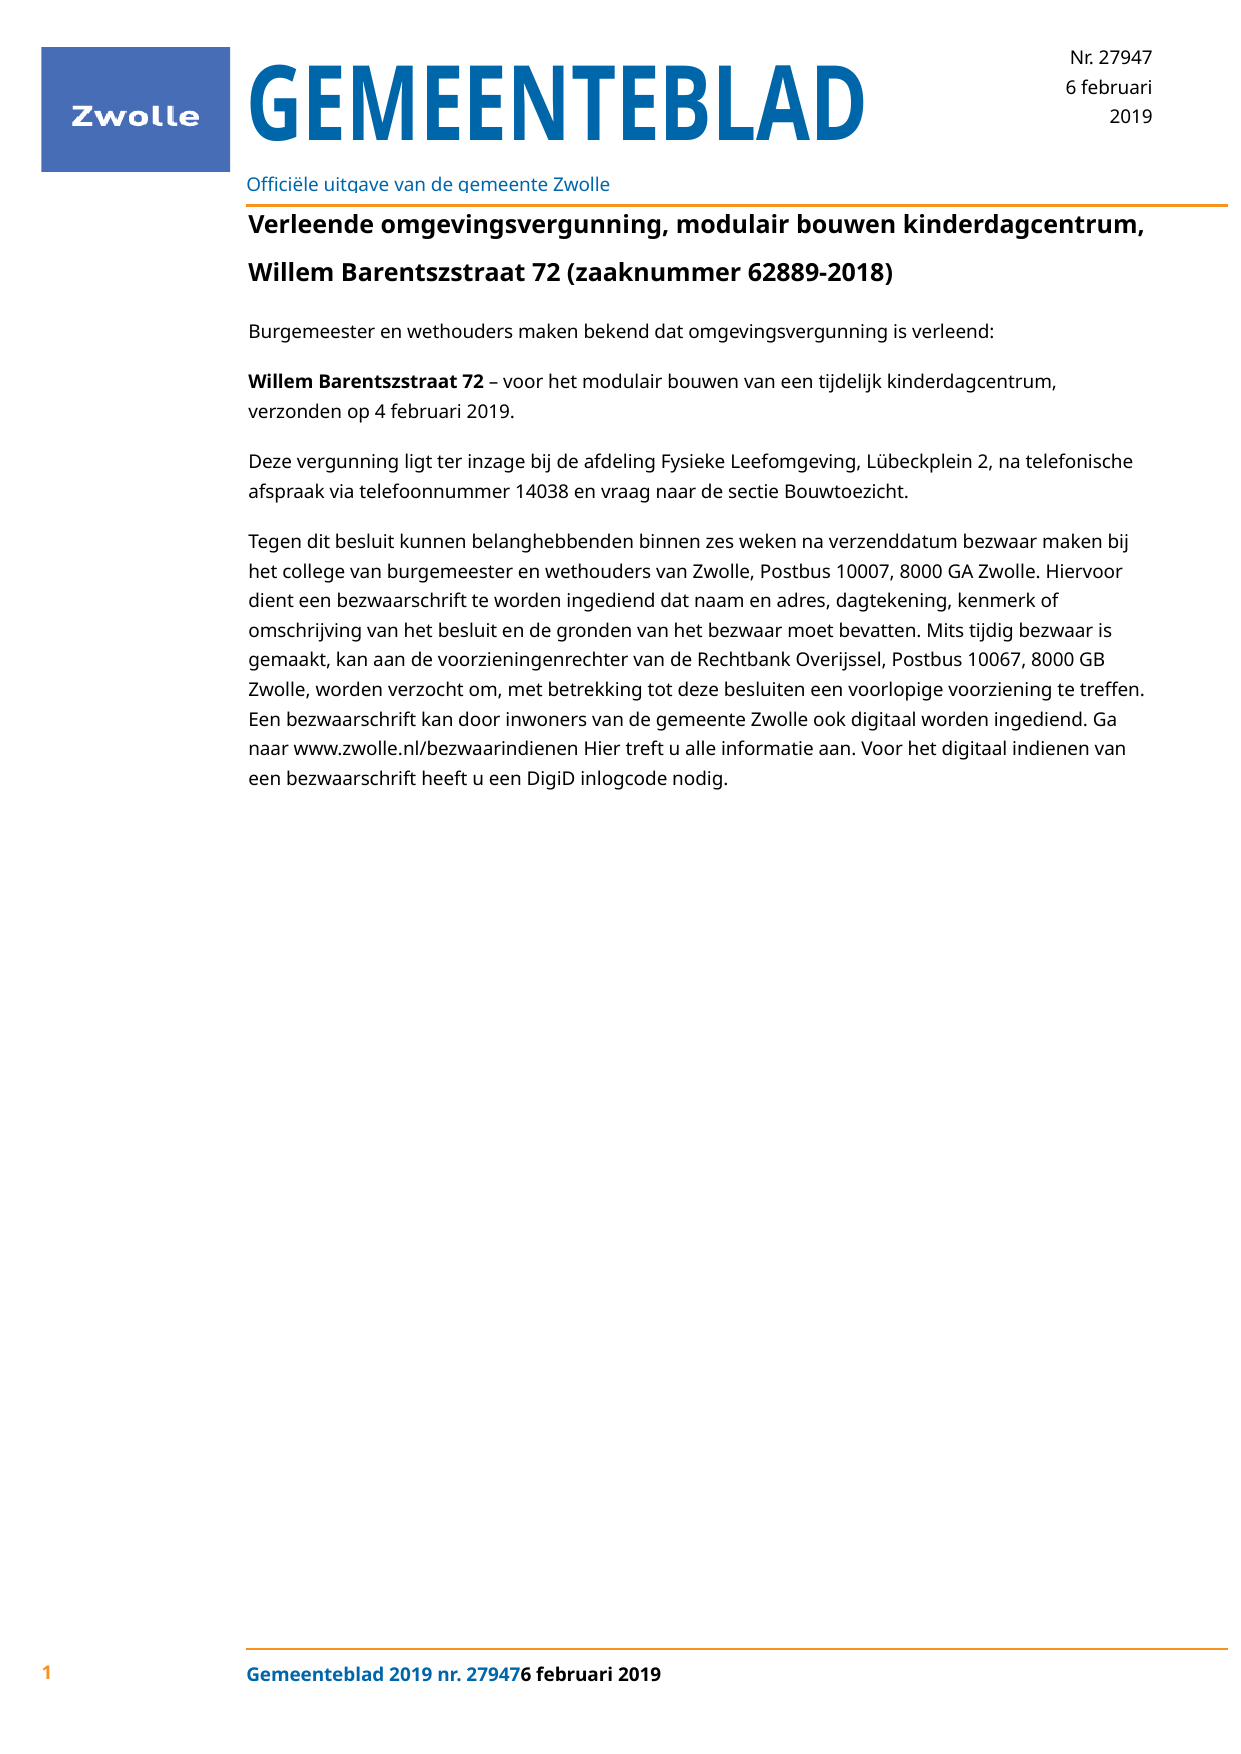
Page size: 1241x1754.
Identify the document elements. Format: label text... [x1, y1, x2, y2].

text Burgemeester en wethouders maken bekend dat omgevingsvergunning is verleend: [248, 318, 1152, 344]
text Willem Barentszstraat 72 – voor het modulair bouwen van een tijdelijk kinderdagcentrum, verzonden op 4 februari 2019. [248, 368, 1152, 424]
picture [41, 47, 231, 172]
text Deze vergunning ligt ter inzage bij de afdeling Fysieke Leefomgeving, Lübeckplein 2, na telefonische afspraak via telefoonnummer 14038 en vraag naar de sectie Bouwtoezicht. [248, 448, 1152, 504]
text Tegen dit besluit kunnen belanghebbenden binnen zes weken na verzenddatum bezwaar maken bij het college van burgemeester en wethouders van Zwolle, Postbus 10007, 8000 GA Zwolle. Hiervoor dient een bezwaarschrift te worden ingediend dat naam en adres, dagtekening, kenmerk of omschrijving van het besluit en de gronden van het bezwaar moet bevatten. Mits tijdig bezwaar is gemaakt, kan aan de voorzieningenrechter van de Rechtbank Overijssel, Postbus 10067, 8000 GB Zwolle, worden verzocht om, met betrekking tot deze besluiten een voorlopige voorziening te treffen. Een bezwaarschrift kan door inwoners van de gemeente Zwolle ook digitaal worden ingediend. Ga naar www.zwolle.nl/bezwaarindienen Hier treft u alle informatie aan. Voor het digitaal indienen van een bezwaarschrift heeft u een DigiD inlogcode nodig. [248, 528, 1152, 791]
text Verleende omgevingsvergunning, modulair bouwen kinderdagcentrum, Willem Barentszstraat 72 (zaaknummer 62889-2018) [248, 207, 1152, 288]
